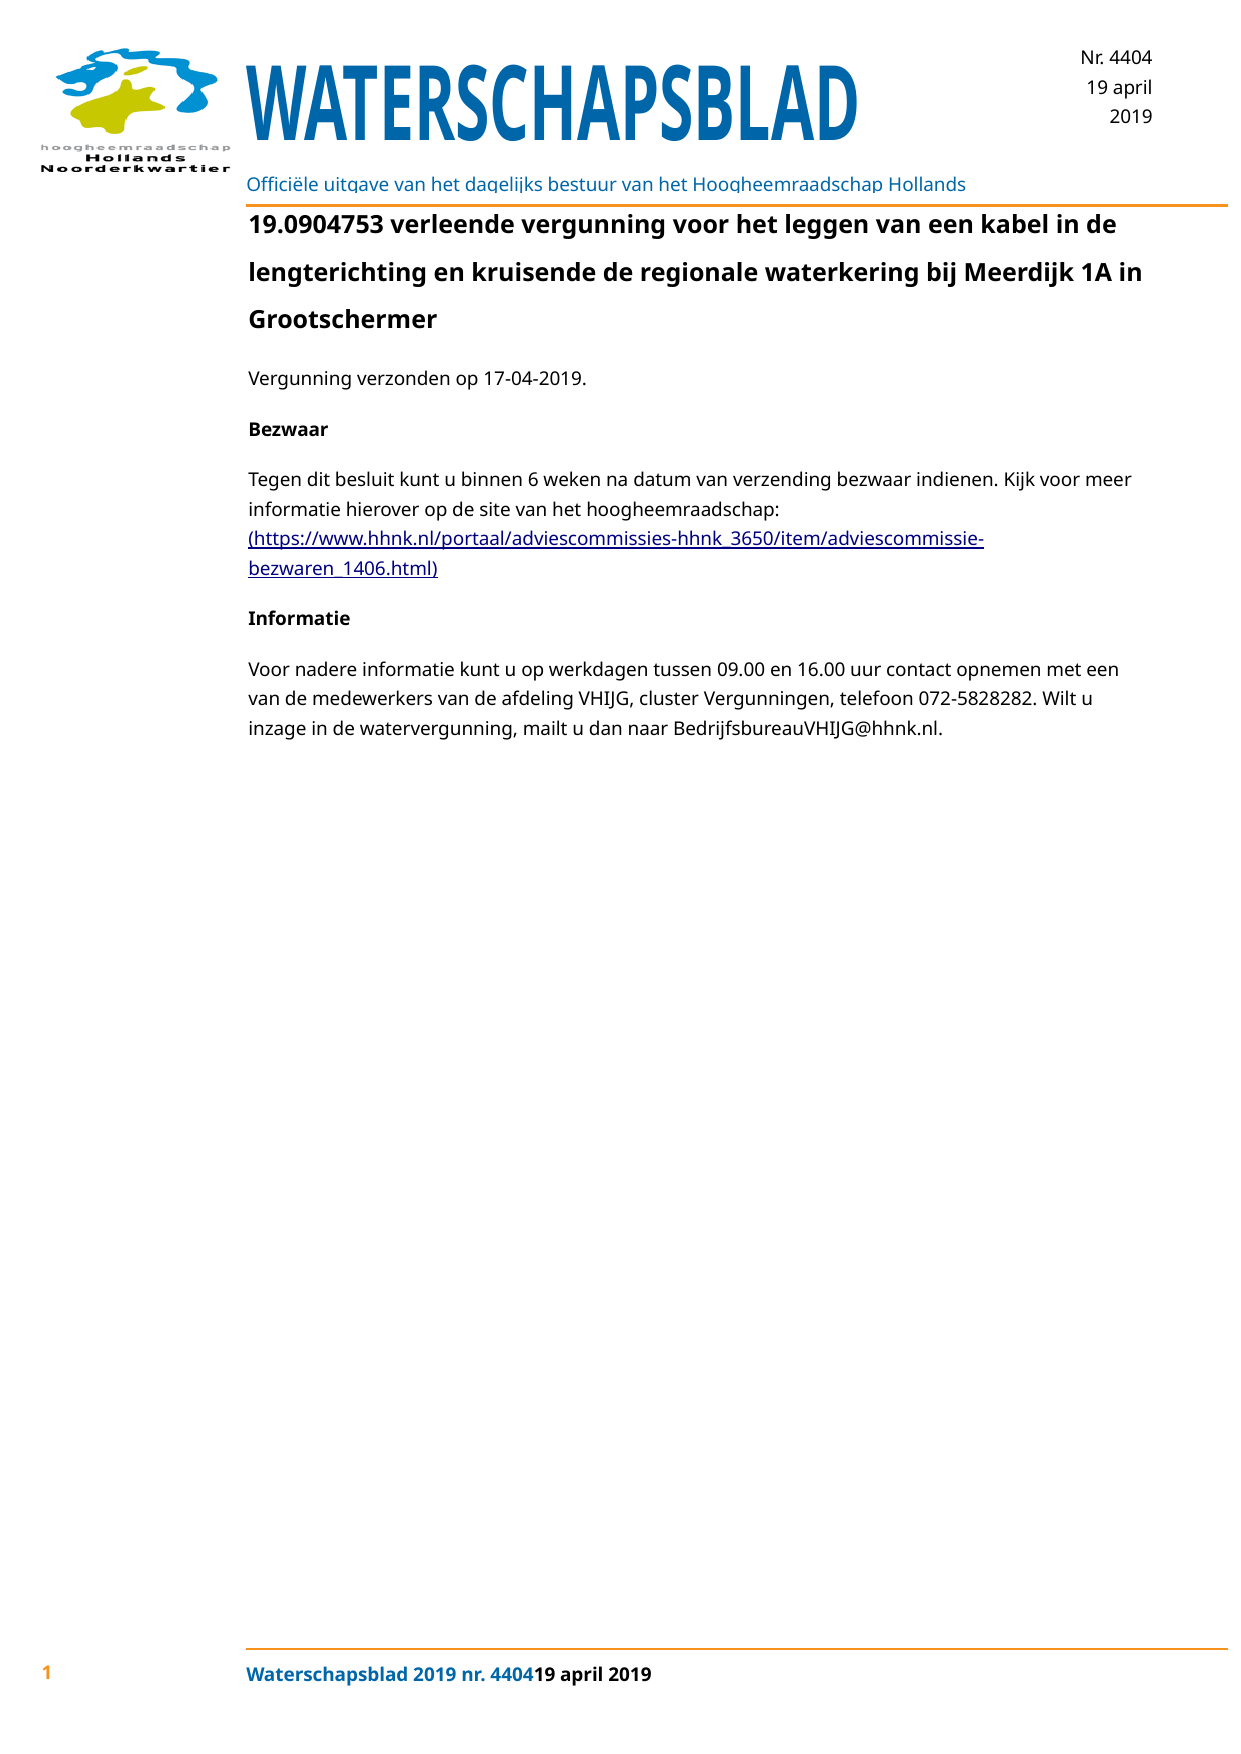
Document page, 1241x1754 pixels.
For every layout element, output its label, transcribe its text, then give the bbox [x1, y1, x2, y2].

text Informatie [248, 606, 1152, 631]
text Vergunning verzonden op 17-04-2019. [248, 366, 1152, 391]
text 19.0904753 verleende vergunning voor het leggen van een kabel in de lengterichting en kruisende de regionale waterkering bij Meerdijk 1A in Grootschermer [248, 207, 1152, 336]
picture [41, 47, 231, 172]
text Voor nadere informatie kunt u op werkdagen tussen 09.00 en 16.00 uur contact opnemen met een van de medewerkers van de afdeling VHIJG, cluster Vergunningen, telefoon 072-5828282. Wilt u inzage in de watervergunning, mailt u dan naar BedrijfsbureauVHIJG@hhnk.nl. [248, 656, 1152, 741]
text Tegen dit besluit kunt u binnen 6 weken na datum van verzending bezwaar indienen. Kijk voor meer informatie hierover op de site van het hoogheemraadschap: (https://www.hhnk.nl/portaal/adviescommissies-hhnk_3650/item/adviescommissie-bezwaren_1406.html) [248, 466, 1152, 581]
text Bezwaar [248, 416, 1152, 442]
